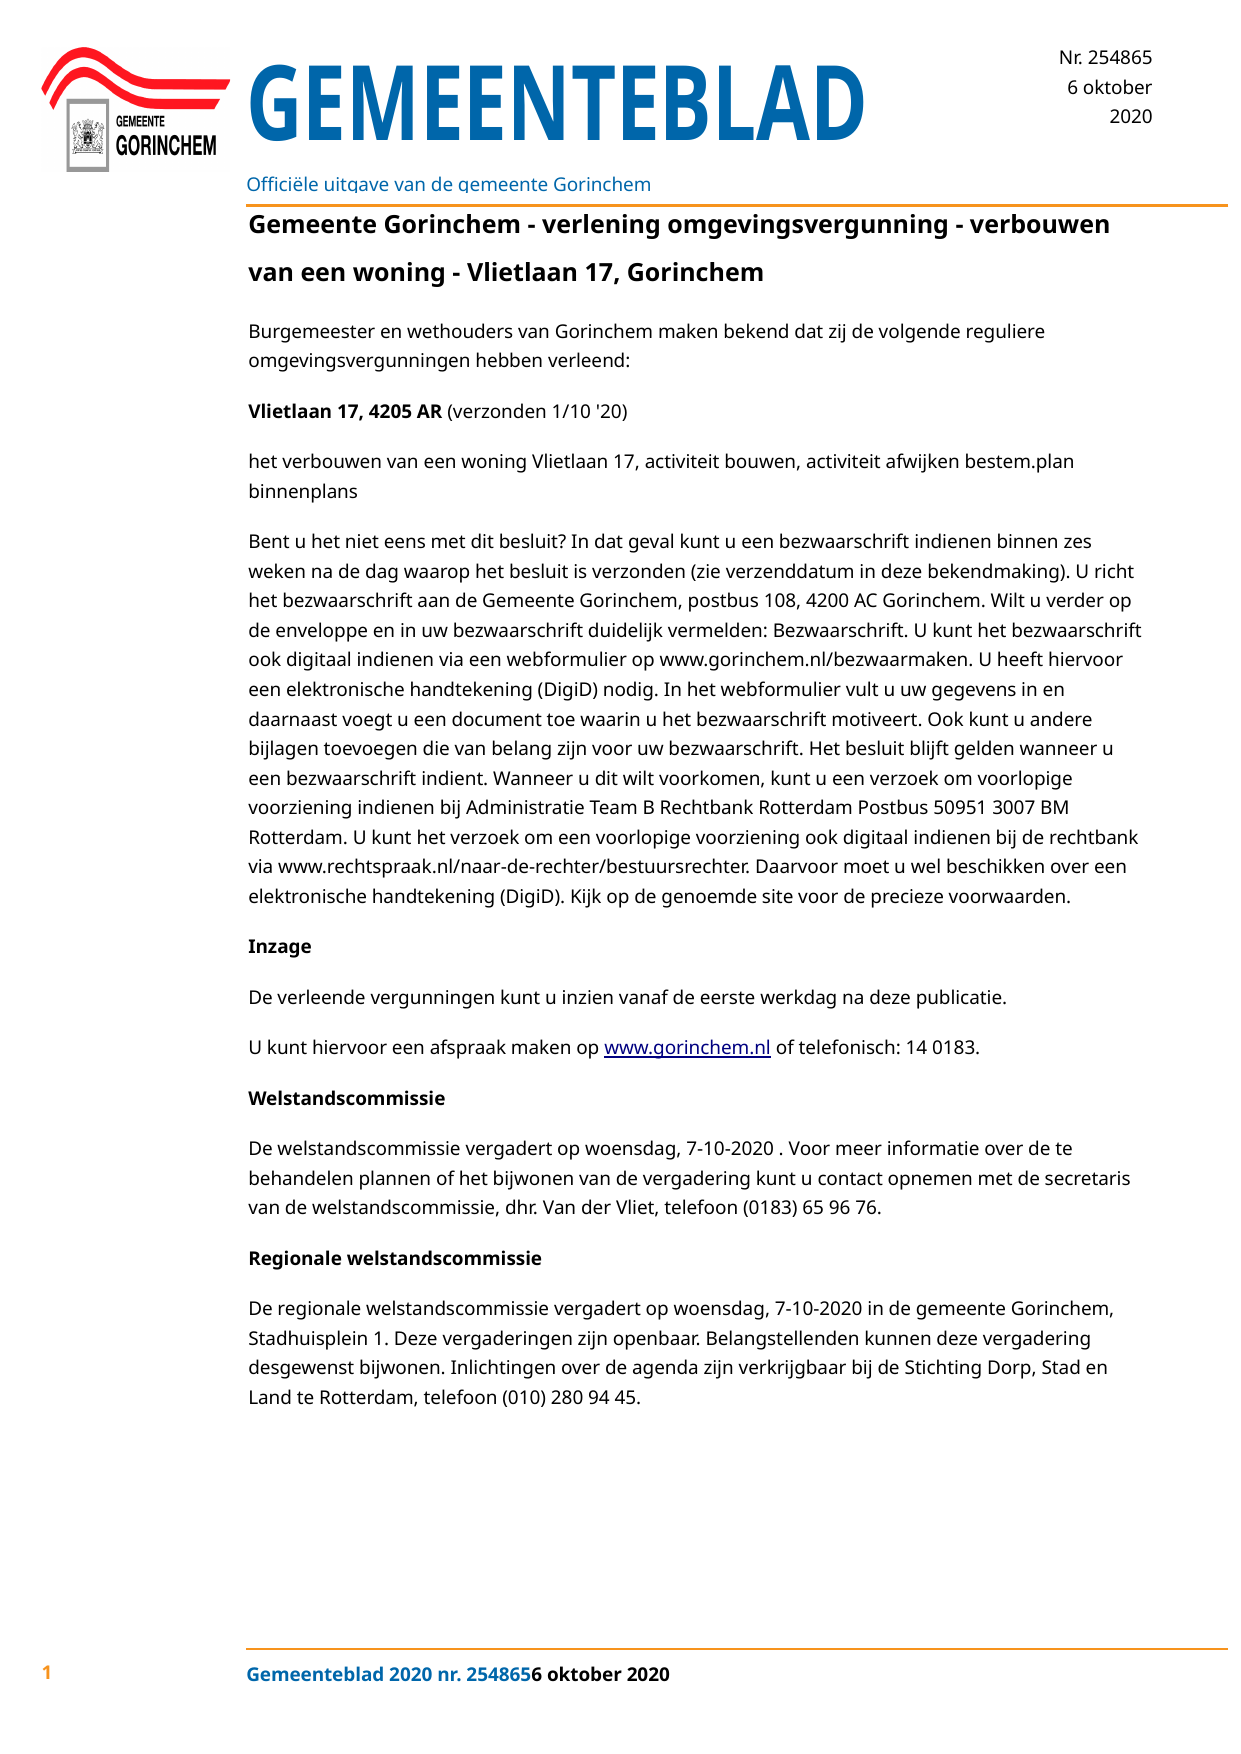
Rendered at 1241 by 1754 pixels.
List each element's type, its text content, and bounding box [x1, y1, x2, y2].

text De welstandscommissie vergadert op woensdag, 7-10-2020 . Voor meer informatie over de te behandelen plannen of het bijwonen van de vergadering kunt u contact opnemen met de secretaris van de welstandscommissie, dhr. Van der Vliet, telefoon (0183) 65 96 76. [248, 1135, 1152, 1220]
text Welstandscommissie [248, 1085, 1152, 1111]
text Gemeente Gorinchem - verlening omgevingsvergunning - verbouwen van een woning - Vlietlaan 17, Gorinchem [248, 207, 1152, 288]
text Burgemeester en wethouders van Gorinchem maken bekend dat zij de volgende reguliere omgevingsvergunningen hebben verleend: [248, 318, 1152, 373]
text het verbouwen van een woning Vlietlaan 17, activiteit bouwen, activiteit afwijken bestem.plan binnenplans [248, 448, 1152, 504]
text Regionale welstandscommissie [248, 1245, 1152, 1271]
text Bent u het niet eens met dit besluit? In dat geval kunt u een bezwaarschrift indienen binnen zes weken na de dag waarop het besluit is verzonden (zie verzenddatum in deze bekendmaking). U richt het bezwaarschrift aan de Gemeente Gorinchem, postbus 108, 4200 AC Gorinchem. Wilt u verder op de enveloppe en in uw bezwaarschrift duidelijk vermelden: Bezwaarschrift. U kunt het bezwaarschrift ook digitaal indienen via een webformulier op www.gorinchem.nl/bezwaarmaken. U heeft hiervoor een elektronische handtekening (DigiD) nodig. In het webformulier vult u uw gegevens in en daarnaast voegt u een document toe waarin u het bezwaarschrift motiveert. Ook kunt u andere bijlagen toevoegen die van belang zijn voor uw bezwaarschrift. Het besluit blijft gelden wanneer u een bezwaarschrift indient. Wanneer u dit wilt voorkomen, kunt u een verzoek om voorlopige voorziening indienen bij Administratie Team B Rechtbank Rotterdam Postbus 50951 3007 BM Rotterdam. U kunt het verzoek om een voorlopige voorziening ook digitaal indienen bij de rechtbank via www.rechtspraak.nl/naar-de-rechter/bestuursrechter. Daarvoor moet u wel beschikken over een elektronische handtekening (DigiD). Kijk op de genoemde site voor de precieze voorwaarden. [248, 528, 1152, 909]
text Inzage [248, 934, 1152, 959]
text De verleende vergunningen kunt u inzien vanaf de eerste werkdag na deze publicatie. [248, 984, 1152, 1010]
text U kunt hiervoor een afspraak maken op www.gorinchem.nl of telefonisch: 14 0183. [248, 1034, 1152, 1060]
text De regionale welstandscommissie vergadert op woensdag, 7-10-2020 in de gemeente Gorinchem, Stadhuisplein 1. Deze vergaderingen zijn openbaar. Belangstellenden kunnen deze vergadering desgewenst bijwonen. Inlichtingen over de agenda zijn verkrijgbaar bij de Stichting Dorp, Stad en Land te Rotterdam, telefoon (010) 280 94 45. [248, 1295, 1152, 1410]
text Vlietlaan 17, 4205 AR (verzonden 1/10 '20) [248, 398, 1152, 424]
picture [41, 47, 231, 172]
